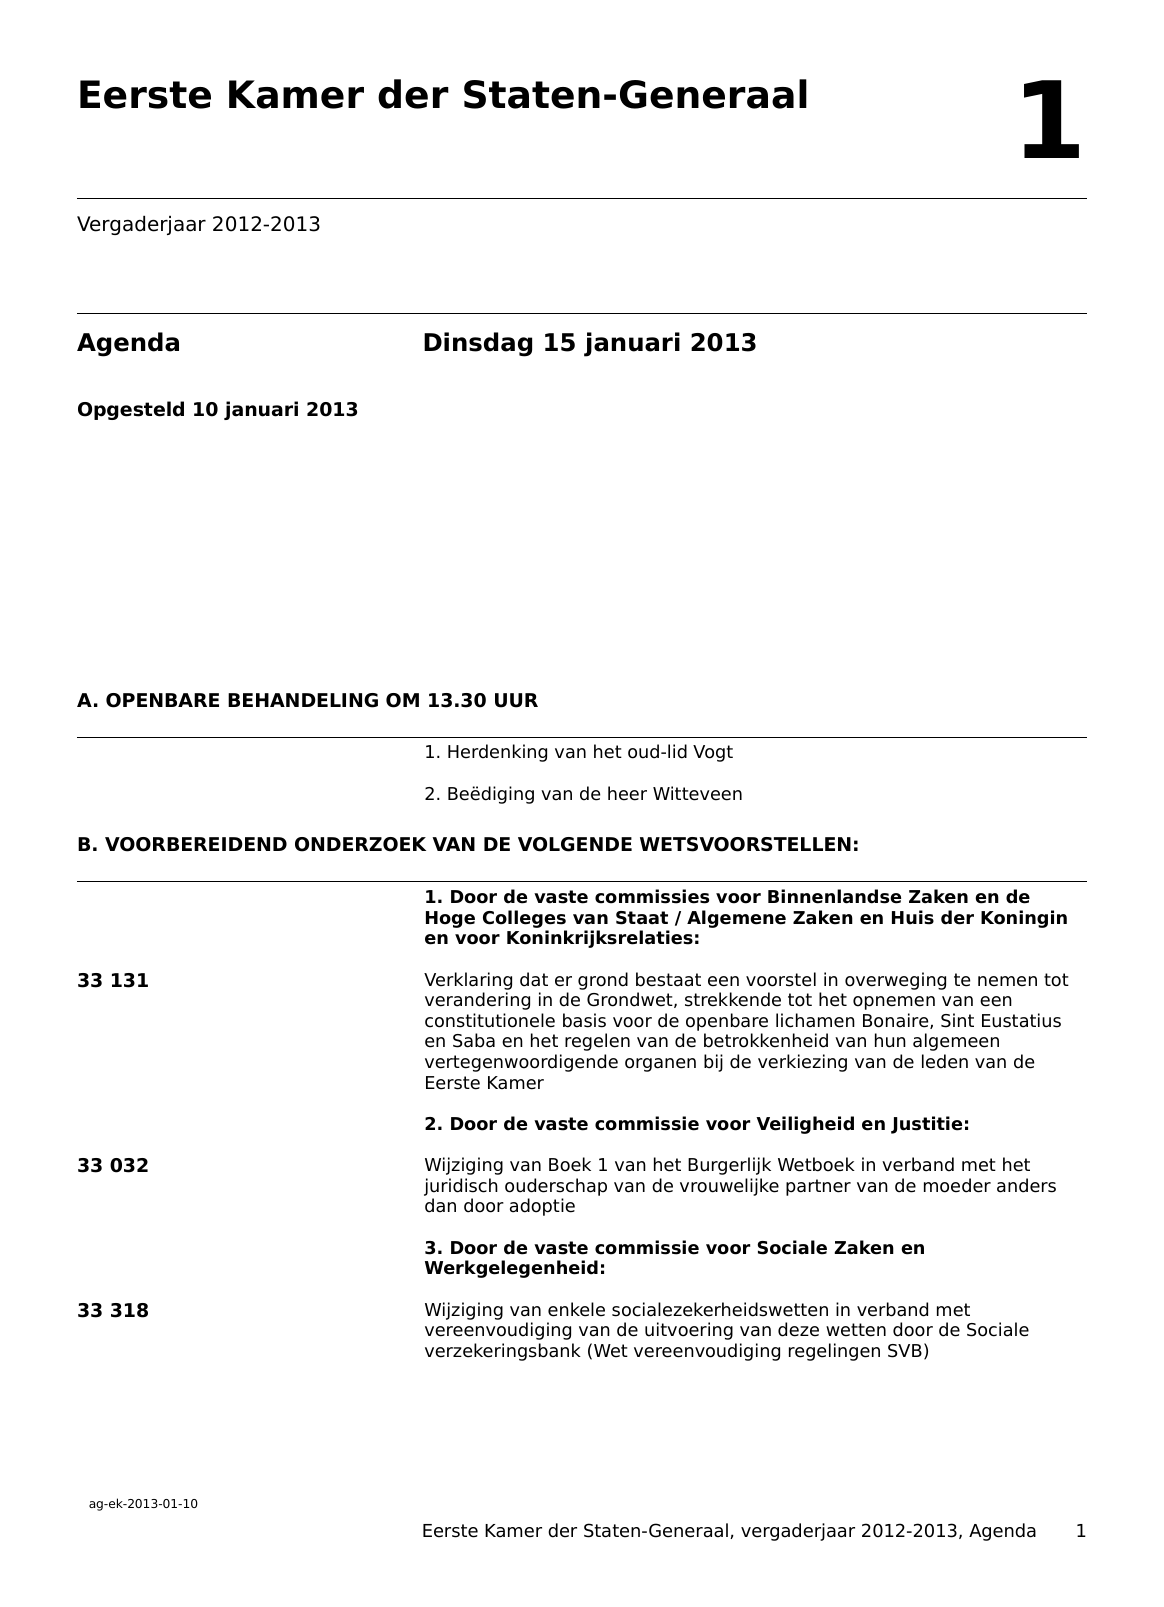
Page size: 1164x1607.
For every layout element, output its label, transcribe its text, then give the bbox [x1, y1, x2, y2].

table_header [77, 738, 401, 763]
table_cell Vergaderjaar 2012-2013 [77, 199, 1087, 313]
table_cell [401, 763, 418, 784]
table_cell [418, 1093, 1087, 1114]
table_cell [401, 1135, 418, 1155]
table_header [401, 738, 418, 763]
table_cell 2. Beëdiging van de heer Witteveen [418, 784, 1087, 804]
table_cell [418, 1135, 1087, 1155]
table_cell [418, 1279, 1087, 1299]
table_cell [418, 763, 1087, 784]
table_header 1. Door de vaste commissies voor Binnenlandse Zaken en de Hoge Colleges van Staat / Algemene Zaken en Huis der Koningin en voor Koninkrijksrelaties: [418, 882, 1087, 949]
table_cell 33 032 [77, 1155, 401, 1217]
table_cell [77, 1093, 401, 1114]
table_cell [401, 1155, 418, 1217]
table_cell [401, 1217, 418, 1238]
subtitle A. OPENBARE BEHANDELING OM 13.30 UUR [77, 690, 1087, 712]
table_cell Dinsdag 15 januari 2013 [422, 314, 1087, 357]
table_cell [401, 1114, 418, 1134]
table_cell [418, 1217, 1087, 1238]
table_cell [401, 1300, 418, 1361]
table_cell [418, 949, 1087, 969]
table_cell Wijziging van Boek 1 van het Burgerlijk Wetboek in verband met het juridisch ouderschap van de vrouwelijke partner van de moeder anders dan door adoptie [418, 1155, 1087, 1217]
table_cell [401, 1093, 418, 1114]
table_cell [77, 1217, 401, 1238]
table_cell [77, 949, 401, 969]
table_cell [401, 949, 418, 969]
table_cell [77, 1279, 401, 1299]
table_cell [401, 1279, 418, 1299]
table_cell 33 318 [77, 1300, 401, 1361]
table_cell [77, 763, 401, 784]
table_cell [401, 970, 418, 1093]
table_header 1. Herdenking van het oud-lid Vogt [418, 738, 1087, 763]
table_cell Verklaring dat er grond bestaat een voorstel in overweging te nemen tot verandering in de Grondwet, strekkende tot het opnemen van een constitutionele basis voor de openbare lichamen Bonaire, Sint Eustatius en Saba en het regelen van de betrokkenheid van hun algemeen vertegenwoordigende organen bij de verkiezing van de leden van de Eerste Kamer [418, 970, 1087, 1093]
table_cell [77, 1114, 401, 1134]
table_header [77, 882, 401, 949]
table_cell [401, 1238, 418, 1279]
text Opgesteld 10 januari 2013 [77, 399, 1087, 421]
table_cell [401, 784, 418, 804]
table_header [401, 882, 418, 949]
table_cell [77, 1238, 401, 1279]
text ag-ek-2013-01-10 [88, 1497, 323, 1511]
table_cell 2. Door de vaste commissie voor Veiligheid en Justitie: [418, 1114, 1087, 1134]
table_header 1 [886, 59, 1087, 198]
subtitle B. VOORBEREIDEND ONDERZOEK VAN DE VOLGENDE WETSVOORSTELLEN: [77, 834, 1087, 856]
table_cell Wijziging van enkele socialezekerheidswetten in verband met vereenvoudiging van de uitvoering van deze wetten door de Sociale verzekeringsbank (Wet vereenvoudiging regelingen SVB) [418, 1300, 1087, 1361]
table_cell Agenda [77, 314, 422, 357]
table_cell [77, 1135, 401, 1155]
table_cell 3. Door de vaste commissie voor Sociale Zaken en Werkgelegenheid: [418, 1238, 1087, 1279]
table_header Eerste Kamer der Staten-Generaal [77, 59, 886, 198]
table_cell [77, 784, 401, 804]
table_cell 33 131 [77, 970, 401, 1093]
